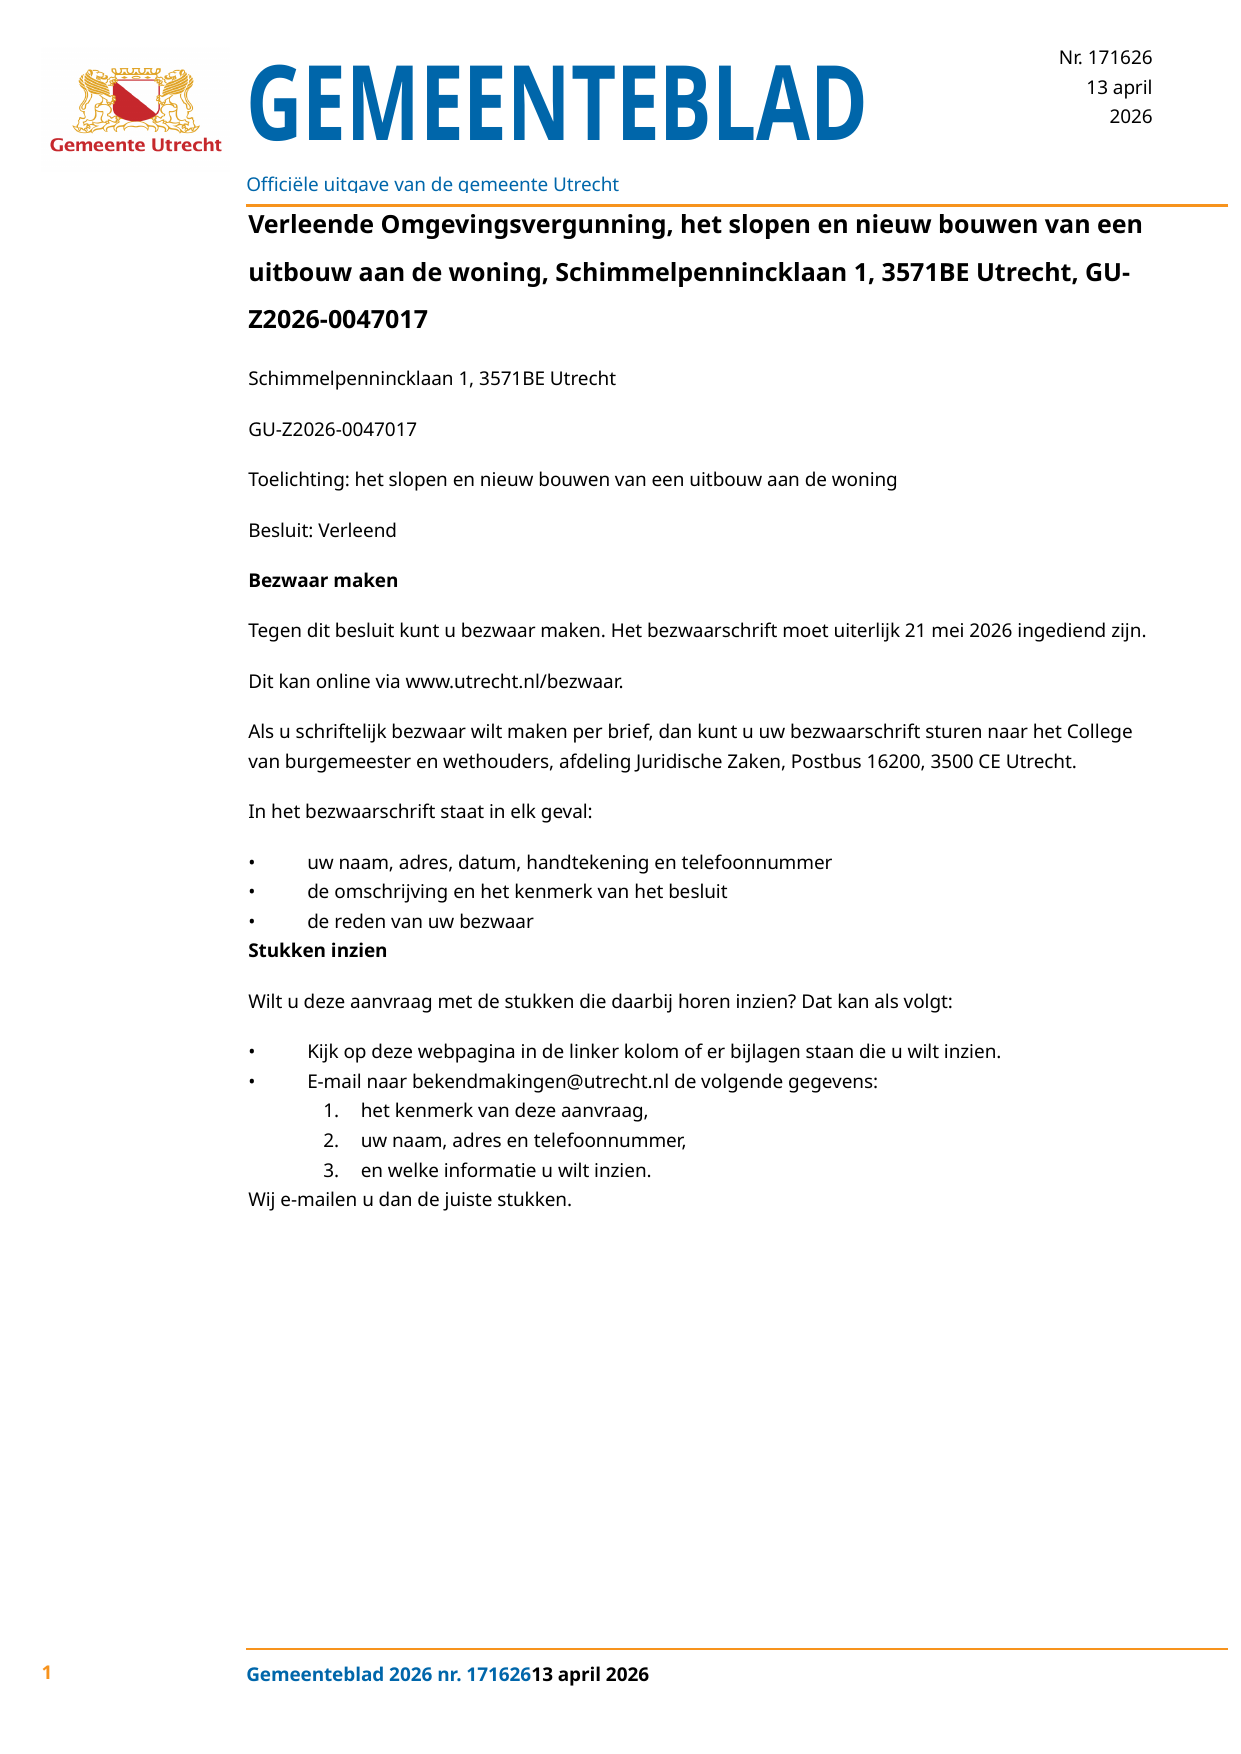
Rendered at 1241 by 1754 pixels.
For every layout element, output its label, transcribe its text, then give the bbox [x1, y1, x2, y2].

list het kenmerk van deze aanvraag, [323, 1098, 1152, 1123]
text Tegen dit besluit kunt u bezwaar maken. Het bezwaarschrift moet uiterlijk 21 mei 2026 ingediend zijn. [248, 618, 1152, 643]
text Verleende Omgevingsvergunning, het slopen en nieuw bouwen van een uitbouw aan de woning, Schimmelpennincklaan 1, 3571BE Utrecht, GU-Z2026-0047017 [248, 207, 1152, 336]
text GU-Z2026-0047017 [248, 416, 1152, 442]
text Wij e-mailen u dan de juiste stukken. [248, 1186, 1152, 1212]
text Besluit: Verleend [248, 517, 1152, 542]
text Schimmelpennincklaan 1, 3571BE Utrecht [248, 366, 1152, 391]
text Bezwaar maken [248, 567, 1152, 593]
picture [41, 47, 231, 172]
text Dit kan online via www.utrecht.nl/bezwaar. [248, 668, 1152, 694]
list de omschrijving en het kenmerk van het besluit [248, 878, 1152, 904]
list Kijk op deze webpagina in de linker kolom of er bijlagen staan die u wilt inzien. [248, 1038, 1152, 1064]
list de reden van uw bezwaar [248, 908, 1152, 934]
text Als u schriftelijk bezwaar wilt maken per brief, dan kunt u uw bezwaarschrift sturen naar het College van burgemeester en wethouders, afdeling Juridische Zaken, Postbus 16200, 3500 CE Utrecht. [248, 718, 1152, 774]
text Wilt u deze aanvraag met de stukken die daarbij horen inzien? Dat kan als volgt: [248, 988, 1152, 1014]
text Toelichting: het slopen en nieuw bouwen van een uitbouw aan de woning [248, 466, 1152, 492]
list en welke informatie u wilt inzien. [323, 1157, 1152, 1182]
list uw naam, adres en telefoonnummer, [323, 1127, 1152, 1153]
list E-mail naar bekendmakingen@utrecht.nl de volgende gegevens: [248, 1068, 1152, 1094]
list uw naam, adres, datum, handtekening en telefoonnummer [248, 849, 1152, 874]
text In het bezwaarschrift staat in elk geval: [248, 798, 1152, 824]
text Stukken inzien [248, 938, 1152, 963]
